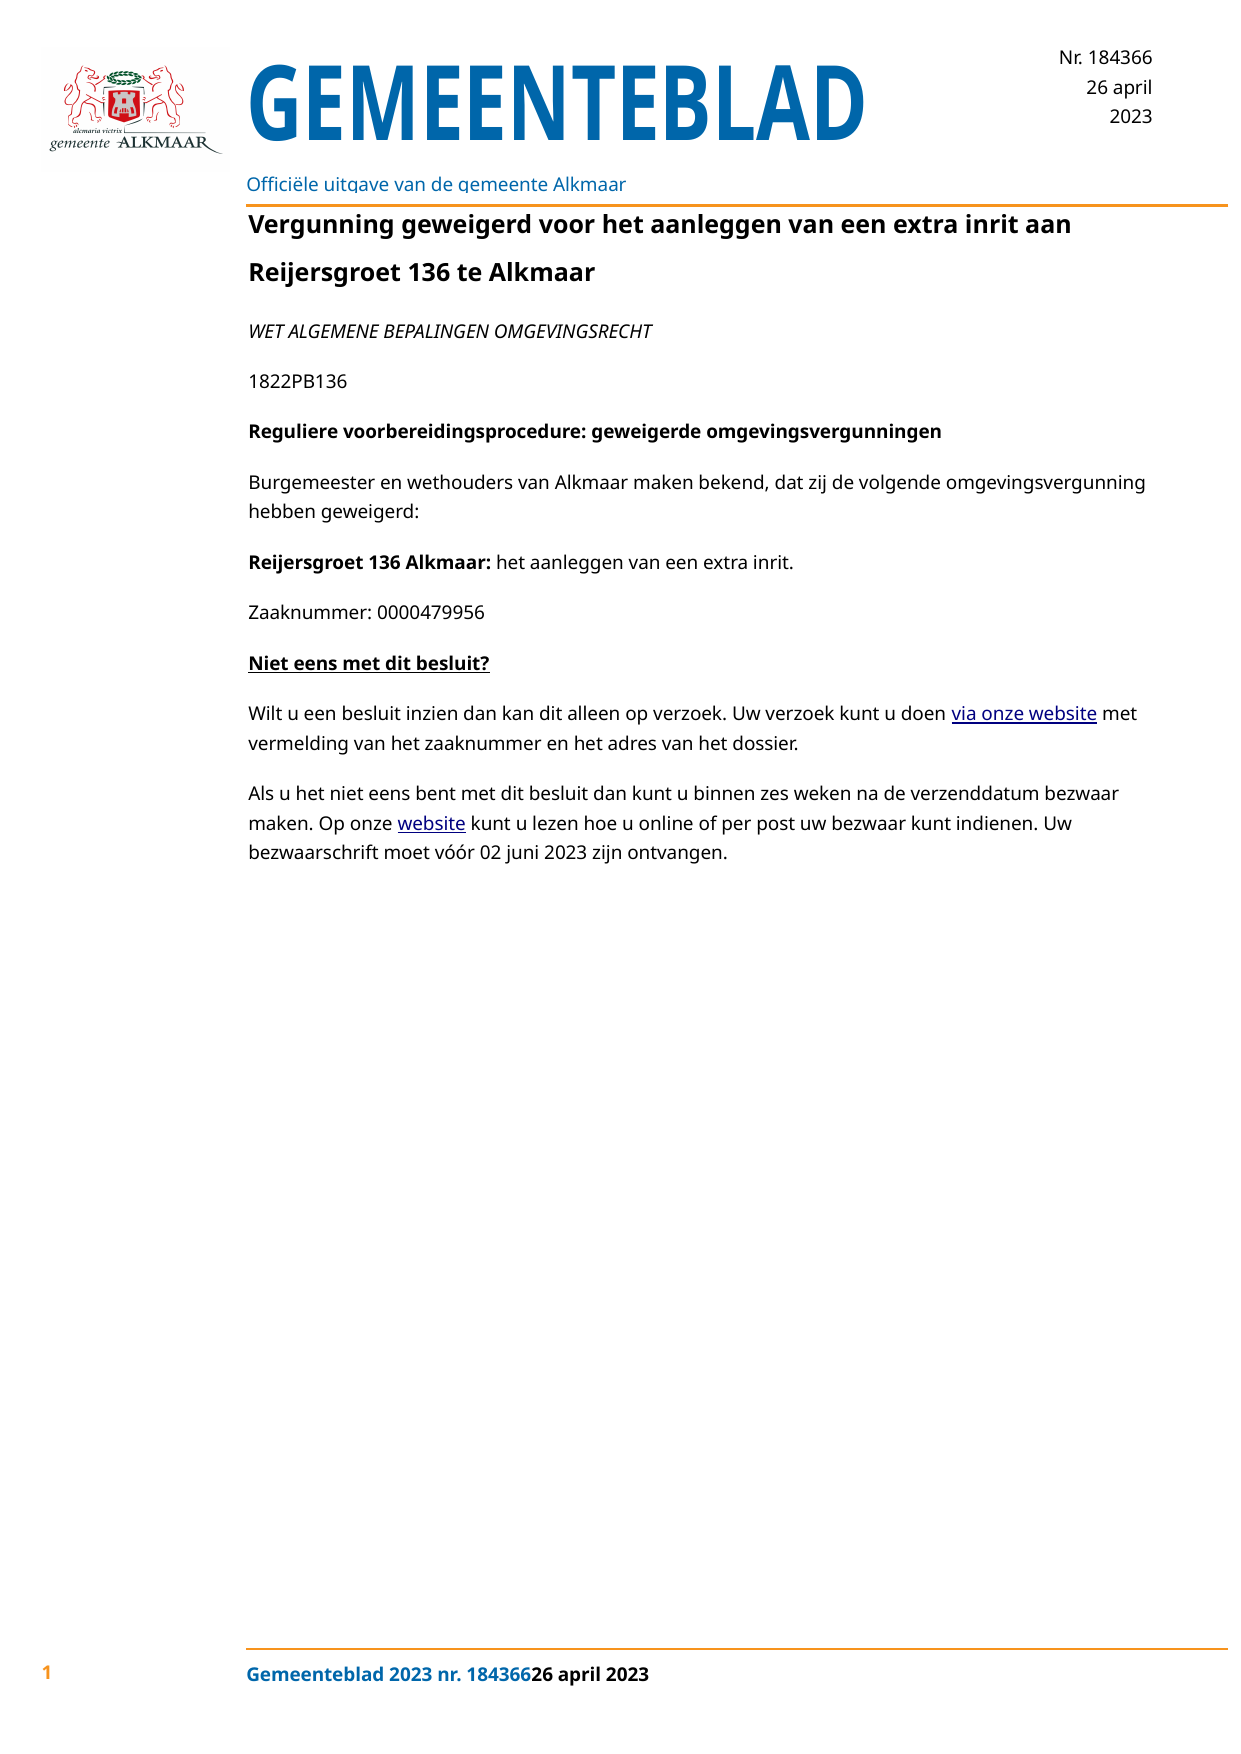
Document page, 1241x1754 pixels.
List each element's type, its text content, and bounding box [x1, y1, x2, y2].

text Niet eens met dit besluit? [248, 650, 1152, 676]
text WET ALGEMENE BEPALINGEN OMGEVINGSRECHT [248, 318, 1152, 344]
text Wilt u een besluit inzien dan kan dit alleen op verzoek. Uw verzoek kunt u doen via onze website met vermelding van het zaaknummer en het adres van het dossier. [248, 700, 1152, 756]
text Zaaknummer: 0000479956 [248, 599, 1152, 625]
picture [41, 47, 231, 172]
text Reijersgroet 136 Alkmaar: het aanleggen van een extra inrit. [248, 549, 1152, 575]
text Burgemeester en wethouders van Alkmaar maken bekend, dat zij de volgende omgevingsvergunning hebben geweigerd: [248, 469, 1152, 524]
text Als u het niet eens bent met dit besluit dan kunt u binnen zes weken na de verzenddatum bezwaar maken. Op onze website kunt u lezen hoe u online of per post uw bezwaar kunt indienen. Uw bezwaarschrift moet vóór 02 juni 2023 zijn ontvangen. [248, 780, 1152, 865]
text 1822PB136 [248, 368, 1152, 394]
text Vergunning geweigerd voor het aanleggen van een extra inrit aan Reijersgroet 136 te Alkmaar [248, 207, 1152, 288]
text Reguliere voorbereidingsprocedure: geweigerde omgevingsvergunningen [248, 419, 1152, 444]
